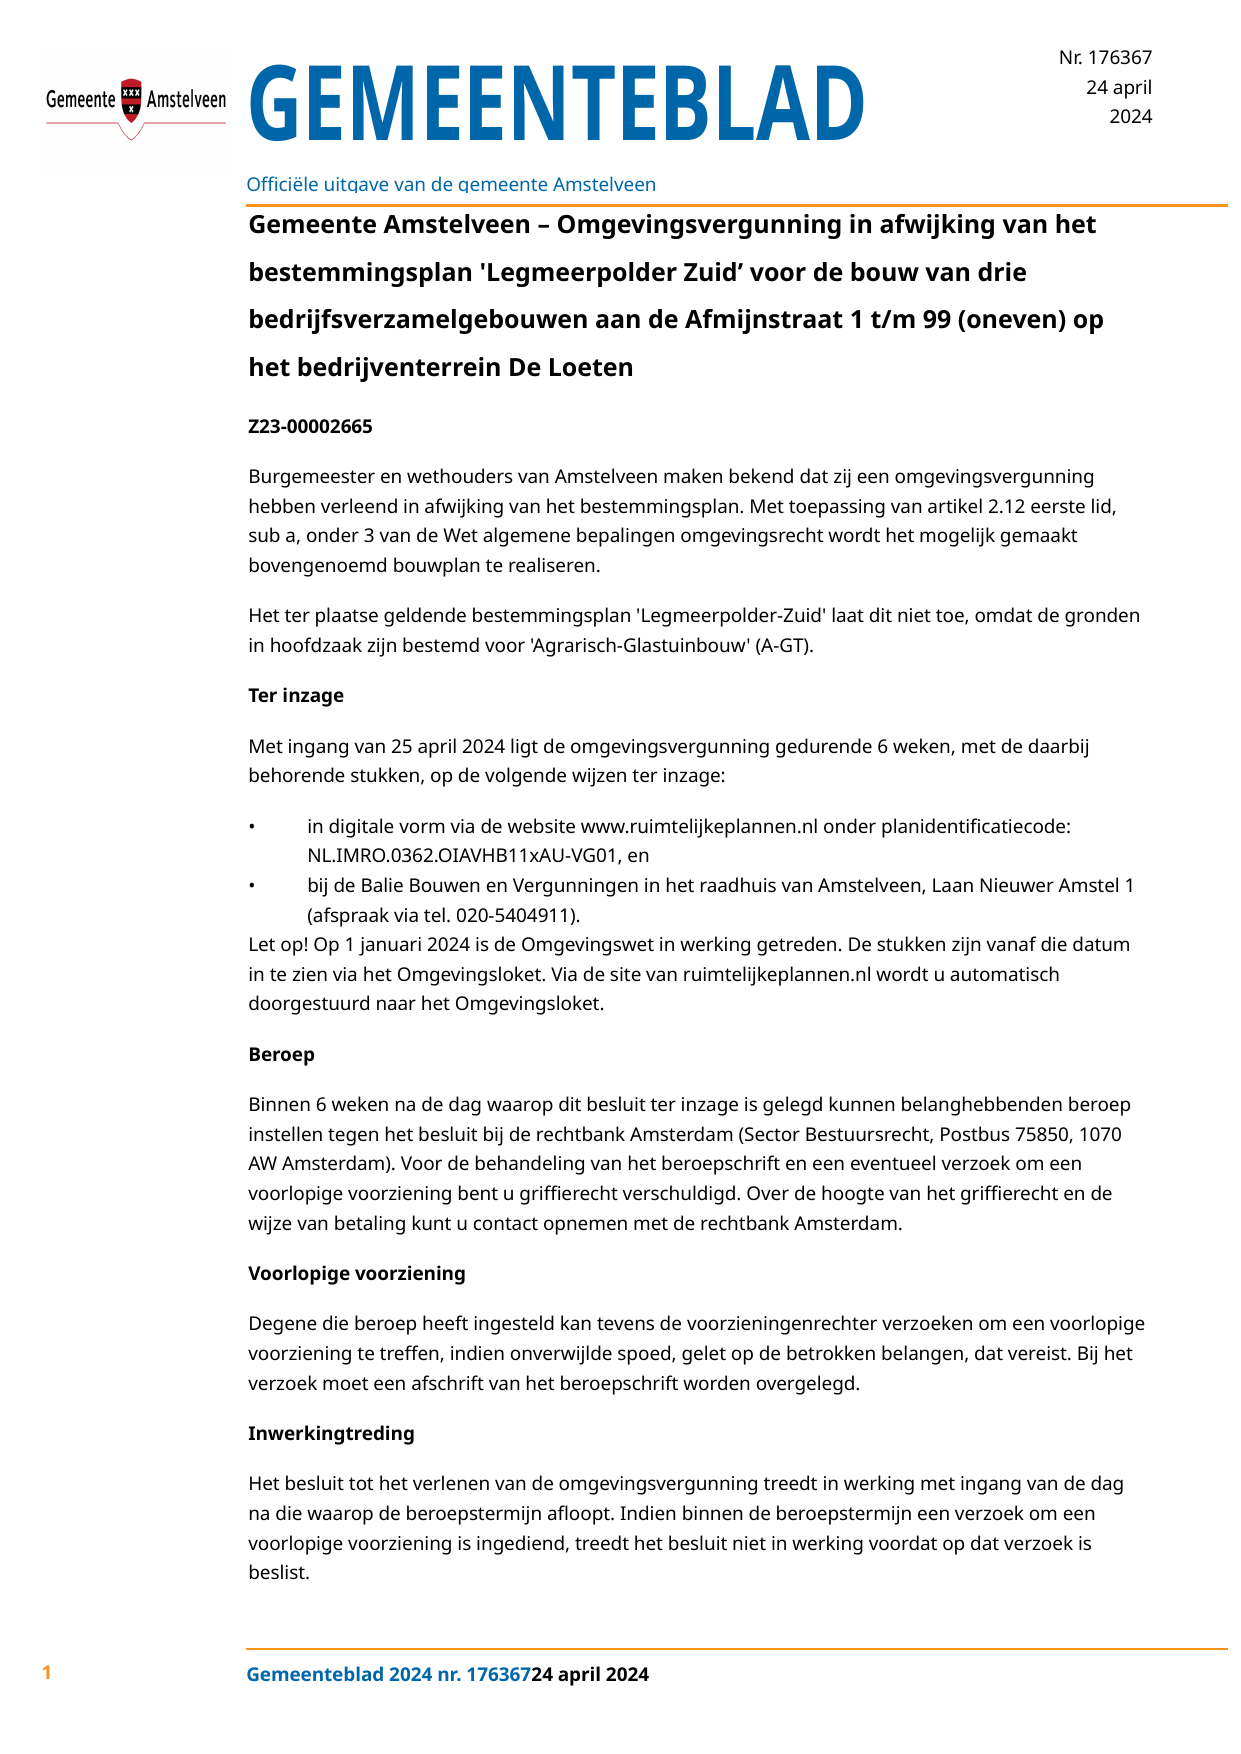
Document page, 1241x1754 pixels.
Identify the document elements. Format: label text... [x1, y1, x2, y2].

text Met ingang van 25 april 2024 ligt de omgevingsvergunning gedurende 6 weken, met de daarbij behorende stukken, op de volgende wijzen ter inzage: [248, 733, 1152, 788]
text Het besluit tot het verlenen van de omgevingsvergunning treedt in werking met ingang van de dag na die waarop de beroepstermijn afloopt. Indien binnen de beroepstermijn een verzoek om een voorlopige voorziening is ingediend, treedt het besluit niet in werking voordat op dat verzoek is beslist. [248, 1471, 1152, 1585]
text Z23-00002665 [248, 413, 1152, 439]
text Gemeente Amstelveen – Omgevingsvergunning in afwijking van het bestemmingsplan 'Legmeerpolder Zuid’ voor de bouw van drie bedrijfsverzamelgebouwen aan de Afmijnstraat 1 t/m 99 (oneven) op het bedrijventerrein De Loeten [248, 207, 1152, 384]
text Burgemeester en wethouders van Amstelveen maken bekend dat zij een omgevingsvergunning hebben verleend in afwijking van het bestemmingsplan. Met toepassing van artikel 2.12 eerste lid, sub a, onder 3 van de Wet algemene bepalingen omgevingsrecht wordt het mogelijk gemaakt bovengenoemd bouwplan te realiseren. [248, 463, 1152, 578]
list in digitale vorm via de website www.ruimtelijkeplannen.nl onder planidentificatiecode: NL.IMRO.0362.OIAVHB11xAU-VG01, en [248, 813, 1152, 868]
text Beroep [248, 1041, 1152, 1067]
list bij de Balie Bouwen en Vergunningen in het raadhuis van Amstelveen, Laan Nieuwer Amstel 1 (afspraak via tel. 020-5404911). [248, 872, 1152, 928]
picture [41, 47, 231, 172]
text Het ter plaatse geldende bestemmingsplan 'Legmeerpolder-Zuid' laat dit niet toe, omdat de gronden in hoofdzaak zijn bestemd voor 'Agrarisch-Glastuinbouw' (A-GT). [248, 603, 1152, 658]
text Let op! Op 1 januari 2024 is de Omgevingswet in werking getreden. De stukken zijn vanaf die datum in te zien via het Omgevingsloket. Via de site van ruimtelijkeplannen.nl wordt u automatisch doorgestuurd naar het Omgevingsloket. [248, 931, 1152, 1016]
text Voorlopige voorziening [248, 1260, 1152, 1286]
text Binnen 6 weken na de dag waarop dit besluit ter inzage is gelegd kunnen belanghebbenden beroep instellen tegen het besluit bij de rechtbank Amsterdam (Sector Bestuursrecht, Postbus 75850, 1070 AW Amsterdam). Voor de behandeling van het beroepschrift en een eventueel verzoek om een voorlopige voorziening bent u griffierecht verschuldigd. Over de hoogte van het griffierecht en de wijze van betaling kunt u contact opnemen met de rechtbank Amsterdam. [248, 1091, 1152, 1236]
text Inwerkingtreding [248, 1420, 1152, 1446]
text Degene die beroep heeft ingesteld kan tevens de voorzieningenrechter verzoeken om een voorlopige voorziening te treffen, indien onverwijlde spoed, gelet op de betrokken belangen, dat vereist. Bij het verzoek moet een afschrift van het beroepschrift worden overgelegd. [248, 1311, 1152, 1396]
text Ter inzage [248, 683, 1152, 708]
